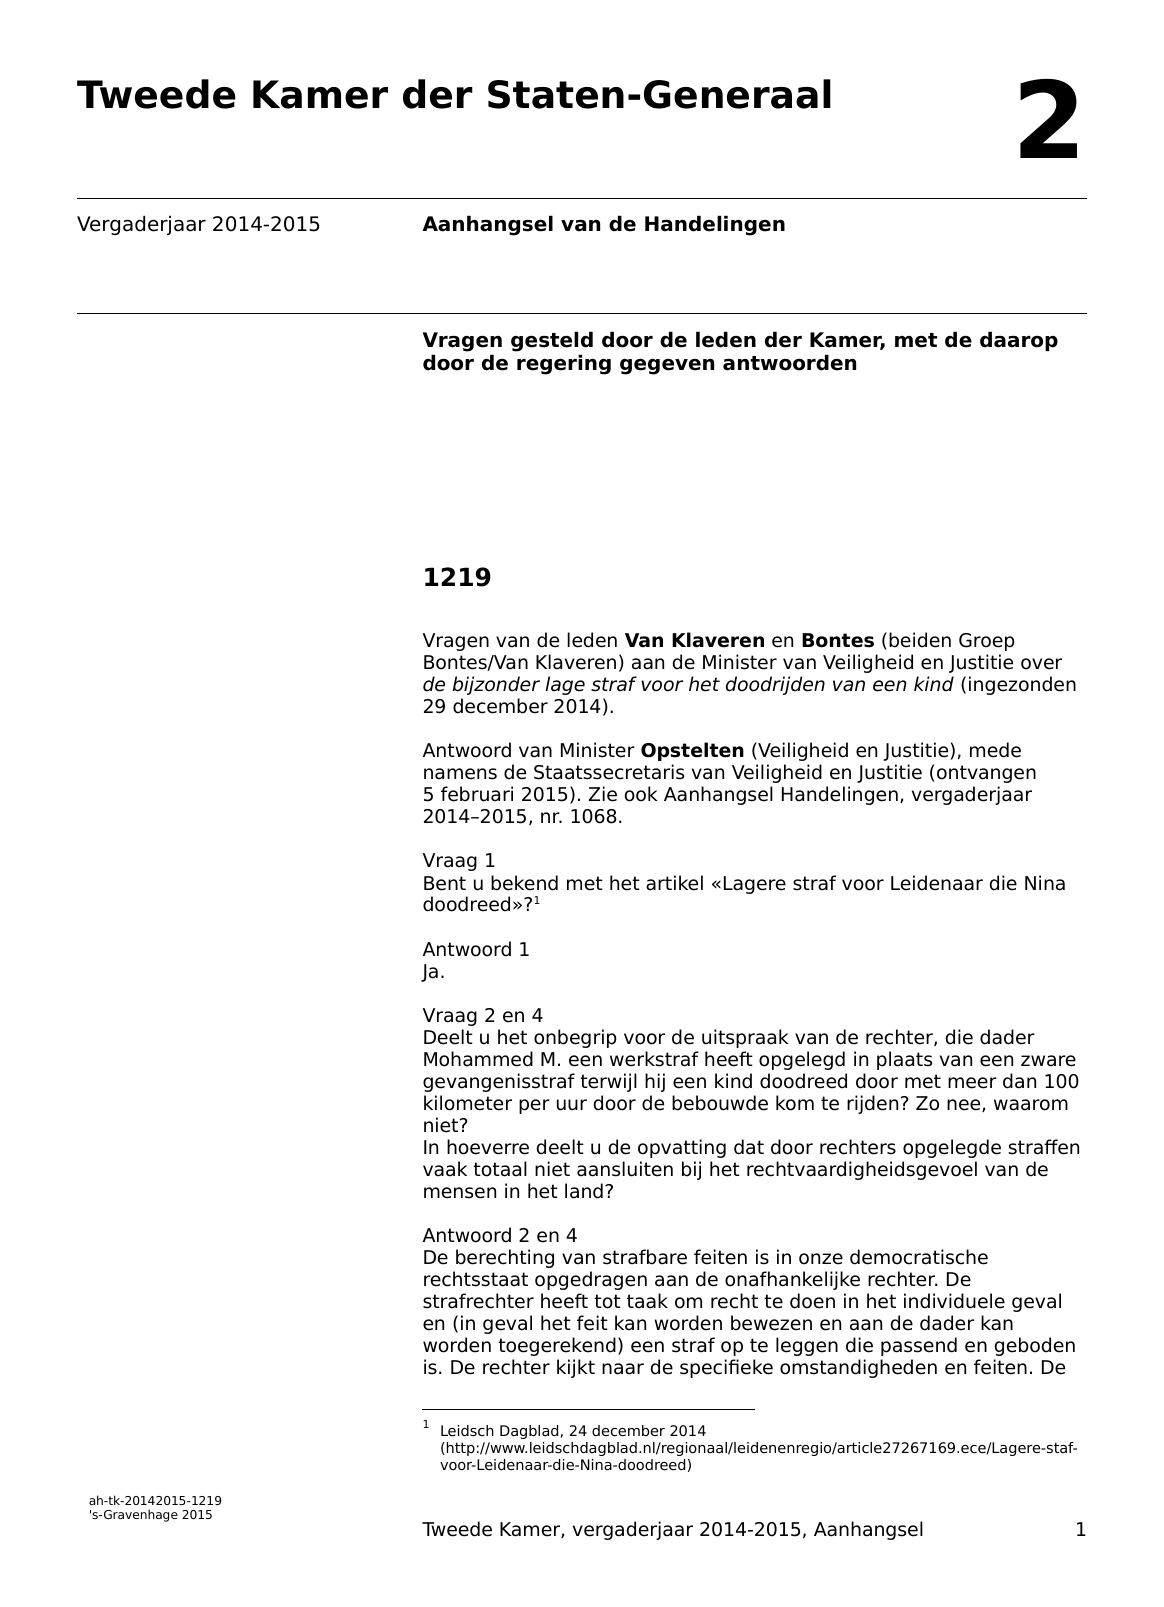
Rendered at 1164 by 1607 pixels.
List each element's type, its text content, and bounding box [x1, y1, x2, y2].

table_header Tweede Kamer der Staten-Generaal [77, 59, 886, 198]
text Leidsch Dagblad, 24 december 2014 (http://www.leidschdagblad.nl/regionaal/leidenenregio/article27267169.ece/Lagere-staf-voor-Leidenaar-die-Nina-doodreed) [422, 1418, 1087, 1474]
table_cell Aanhangsel van de Handelingen [422, 199, 1087, 313]
text Vraag 1 [422, 850, 1087, 872]
text Antwoord 1 [422, 938, 1087, 961]
text 's-Gravenhage 2015 [88, 1508, 323, 1522]
text 1219 [422, 563, 1087, 592]
text Vraag 2 en 4 [422, 1005, 1087, 1027]
table_cell [77, 314, 422, 375]
table_cell Vergaderjaar 2014-2015 [77, 199, 422, 313]
text ah-tk-20142015-1219 [88, 1494, 323, 1508]
table_header 2 [886, 59, 1087, 198]
text Vragen van de leden Van Klaveren en Bontes (beiden Groep Bontes/Van Klaveren) aan de Minister van Veiligheid en Justitie over de bijzonder lage straf voor het doodrijden van een kind (ingezonden 29 december 2014). [422, 630, 1087, 718]
text De berechting van strafbare feiten is in onze democratische rechtsstaat opgedragen aan de onafhankelijke rechter. De strafrechter heeft tot taak om recht te doen in het individuele geval en (in geval het feit kan worden bewezen en aan de dader kan worden toegerekend) een straf op te leggen die passend en geboden is. De rechter kijkt naar de specifieke omstandigheden en feiten. De [422, 1247, 1087, 1378]
text Antwoord van Minister Opstelten (Veiligheid en Justitie), mede namens de Staatssecretaris van Veiligheid en Justitie (ontvangen 5 februari 2015). Zie ook Aanhangsel Handelingen, vergaderjaar 2014–2015, nr. 1068. [422, 740, 1087, 828]
text Bent u bekend met het artikel «Lagere straf voor Leidenaar die Nina doodreed»? [422, 872, 1087, 916]
table_cell Vragen gesteld door de leden der Kamer, met de daarop door de regering gegeven antwoorden [422, 314, 1087, 375]
text Antwoord 2 en 4 [422, 1225, 1087, 1247]
text In hoeverre deelt u de opvatting dat door rechters opgelegde straffen vaak totaal niet aansluiten bij het rechtvaardigheidsgevoel van de mensen in het land? [422, 1137, 1087, 1202]
text Deelt u het onbegrip voor de uitspraak van de rechter, die dader Mohammed M. een werkstraf heeft opgelegd in plaats van een zware gevangenisstraf terwijl hij een kind doodreed door met meer dan 100 kilometer per uur door de bebouwde kom te rijden? Zo nee, waarom niet? [422, 1027, 1087, 1137]
text Ja. [422, 961, 1087, 982]
